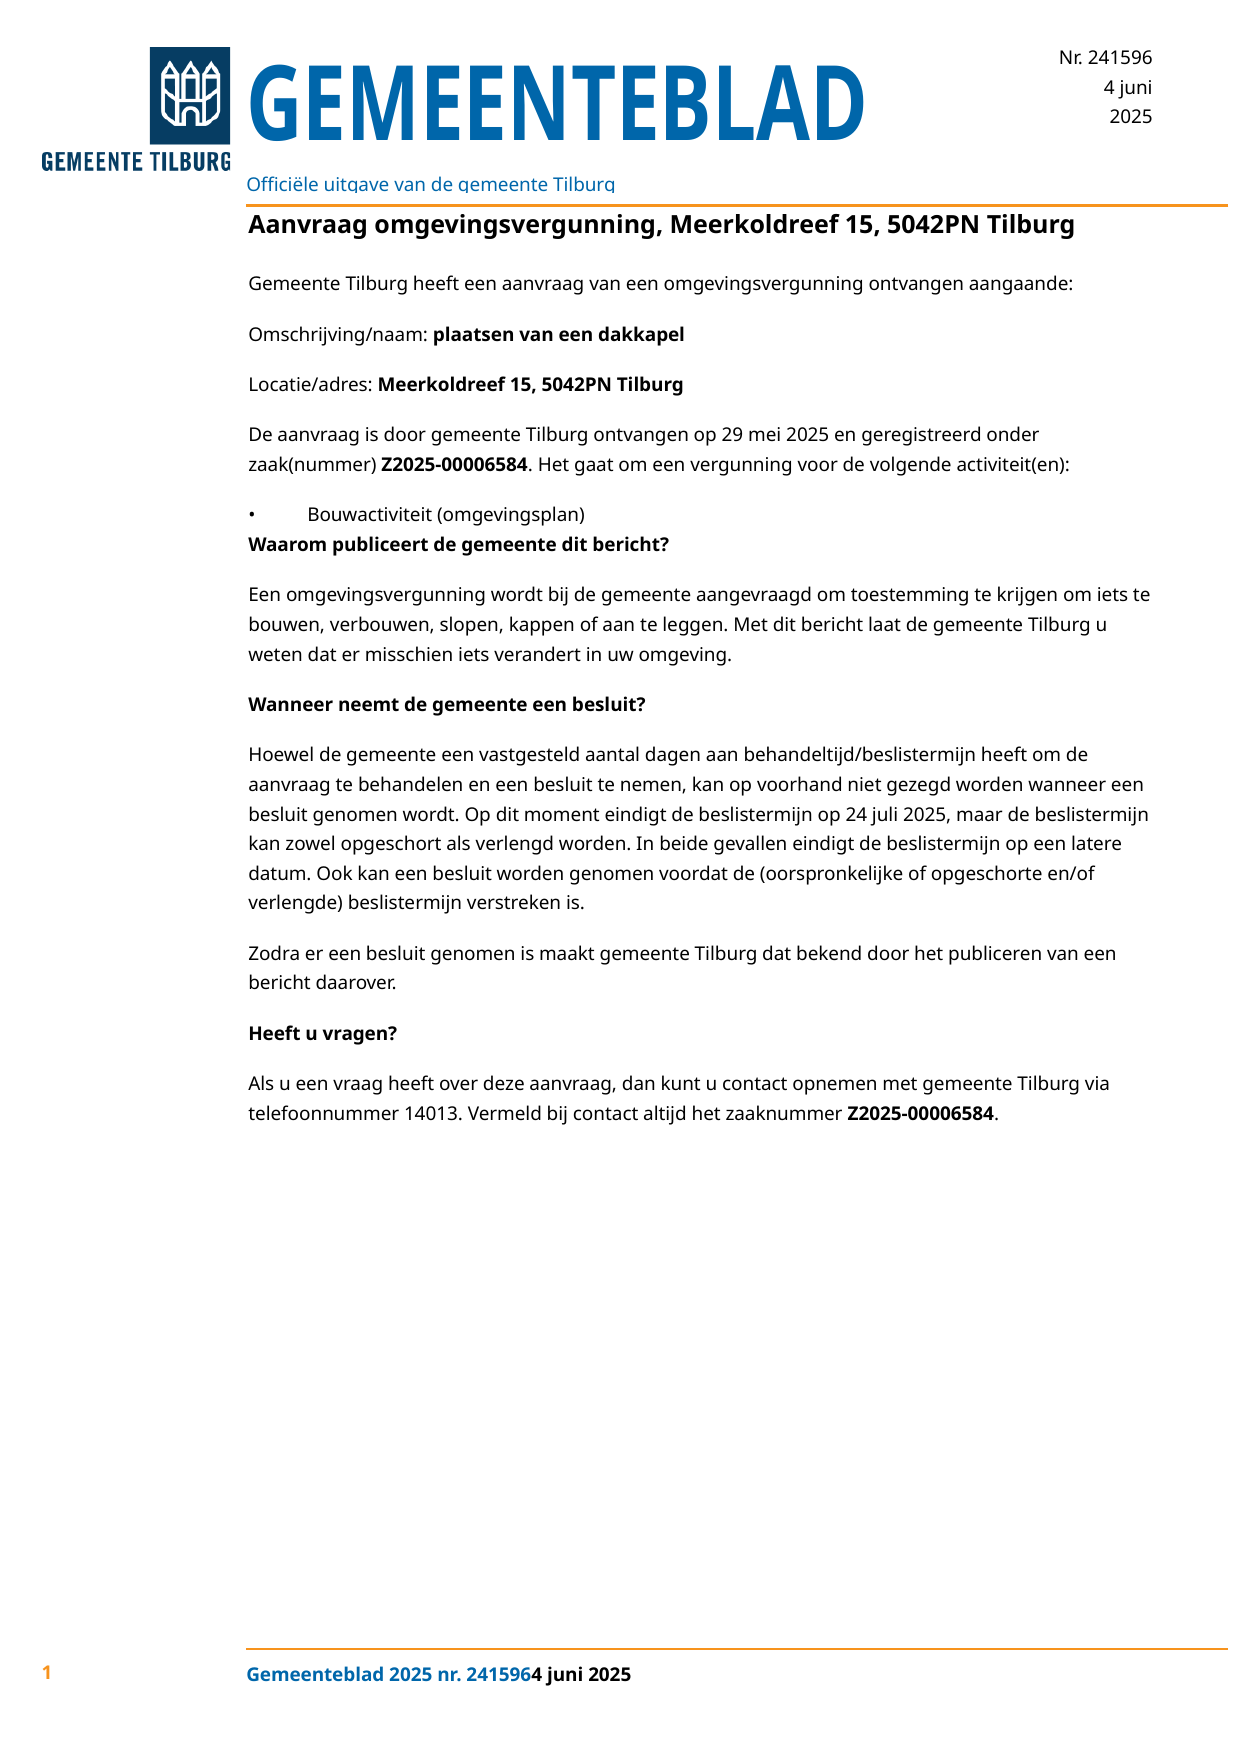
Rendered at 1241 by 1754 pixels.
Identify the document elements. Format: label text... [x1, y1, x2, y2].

text Gemeente Tilburg heeft een aanvraag van een omgevingsvergunning ontvangen aangaande: [248, 270, 1152, 296]
text Wanneer neemt de gemeente een besluit? [248, 691, 1152, 717]
text Waarom publiceert de gemeente dit bericht? [248, 531, 1152, 557]
text De aanvraag is door gemeente Tilburg ontvangen op 29 mei 2025 en geregistreerd onder zaak(nummer) Z2025-00006584. Het gaat om een vergunning voor de volgende activiteit(en): [248, 422, 1152, 477]
text Locatie/adres: Meerkoldreef 15, 5042PN Tilburg [248, 371, 1152, 397]
text Aanvraag omgevingsvergunning, Meerkoldreef 15, 5042PN Tilburg [248, 207, 1152, 241]
text Heeft u vragen? [248, 1020, 1152, 1046]
text Omschrijving/naam: plaatsen van een dakkapel [248, 321, 1152, 346]
text Als u een vraag heeft over deze aanvraag, dan kunt u contact opnemen met gemeente Tilburg via telefoonnummer 14013. Vermeld bij contact altijd het zaaknummer Z2025-00006584. [248, 1070, 1152, 1126]
text Zodra er een besluit genomen is maakt gemeente Tilburg dat bekend door het publiceren van een bericht daarover. [248, 940, 1152, 995]
picture [41, 47, 231, 172]
text Een omgevingsvergunning wordt bij de gemeente aangevraagd om toestemming te krijgen om iets te bouwen, verbouwen, slopen, kappen of aan te leggen. Met dit bericht laat de gemeente Tilburg u weten dat er misschien iets verandert in uw omgeving. [248, 582, 1152, 666]
text Hoewel de gemeente een vastgesteld aantal dagen aan behandeltijd/beslistermijn heeft om de aanvraag te behandelen en een besluit te nemen, kan op voorhand niet gezegd worden wanneer een besluit genomen wordt. Op dit moment eindigt de beslistermijn op 24 juli 2025, maar de beslistermijn kan zowel opgeschort als verlengd worden. In beide gevallen eindigt de beslistermijn op een latere datum. Ook kan een besluit worden genomen voordat de (oorspronkelijke of opgeschorte en/of verlengde) beslistermijn verstreken is. [248, 742, 1152, 915]
list Bouwactiviteit (omgevingsplan) [248, 502, 1152, 527]
